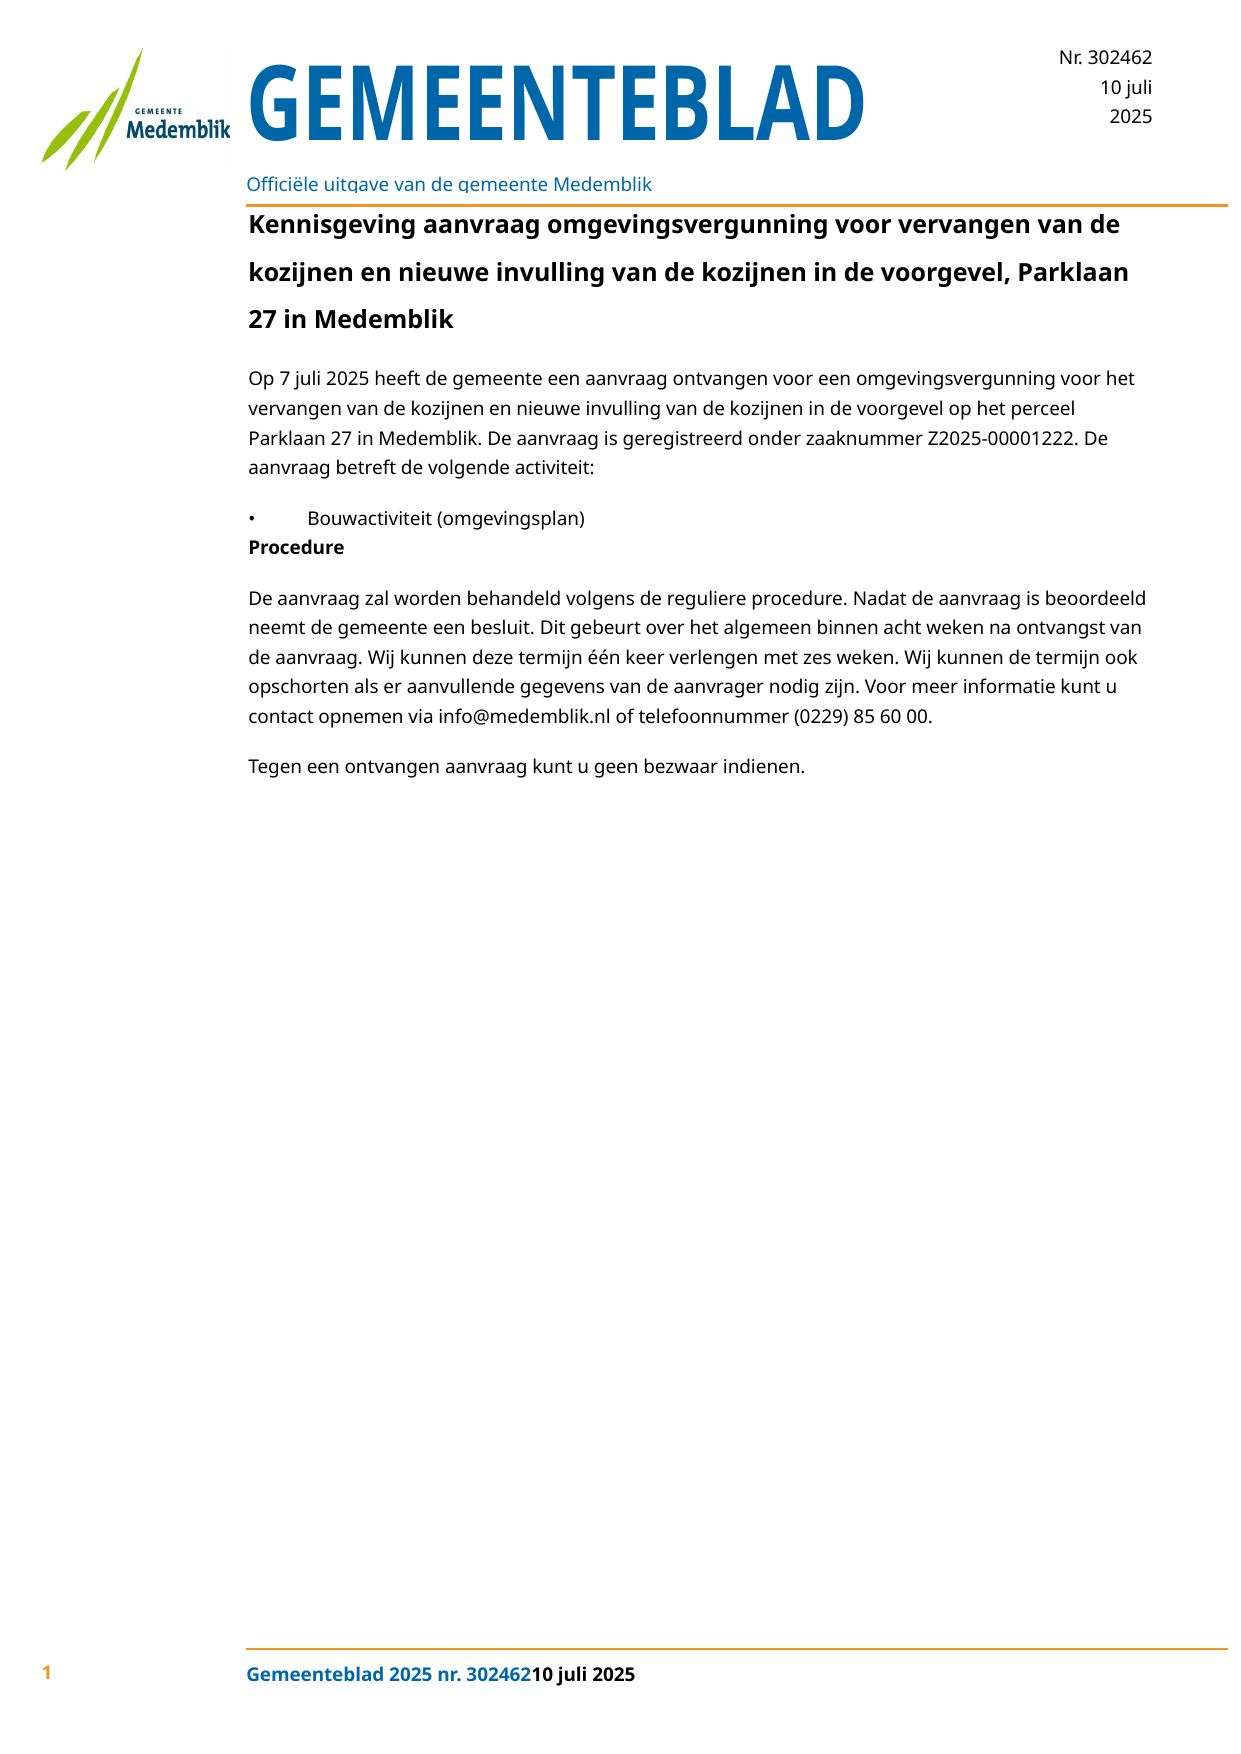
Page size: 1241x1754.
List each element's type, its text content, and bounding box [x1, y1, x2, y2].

list Bouwactiviteit (omgevingsplan) [248, 505, 1152, 530]
text Procedure [248, 534, 1152, 560]
text De aanvraag zal worden behandeld volgens de reguliere procedure. Nadat de aanvraag is beoordeeld neemt de gemeente een besluit. Dit gebeurt over het algemeen binnen acht weken na ontvangst van de aanvraag. Wij kunnen deze termijn één keer verlengen met zes weken. Wij kunnen de termijn ook opschorten als er aanvullende gegevens van de aanvrager nodig zijn. Voor meer informatie kunt u contact opnemen via info@medemblik.nl of telefoonnummer (0229) 85 60 00. [248, 585, 1152, 729]
text Kennisgeving aanvraag omgevingsvergunning voor vervangen van de kozijnen en nieuwe invulling van de kozijnen in de voorgevel, Parklaan 27 in Medemblik [248, 207, 1152, 336]
text Op 7 juli 2025 heeft de gemeente een aanvraag ontvangen voor een omgevingsvergunning voor het vervangen van de kozijnen en nieuwe invulling van de kozijnen in de voorgevel op het perceel Parklaan 27 in Medemblik. De aanvraag is geregistreerd onder zaaknummer Z2025-00001222. De aanvraag betreft de volgende activiteit: [248, 366, 1152, 480]
text Tegen een ontvangen aanvraag kunt u geen bezwaar indienen. [248, 753, 1152, 779]
picture [41, 47, 231, 172]
